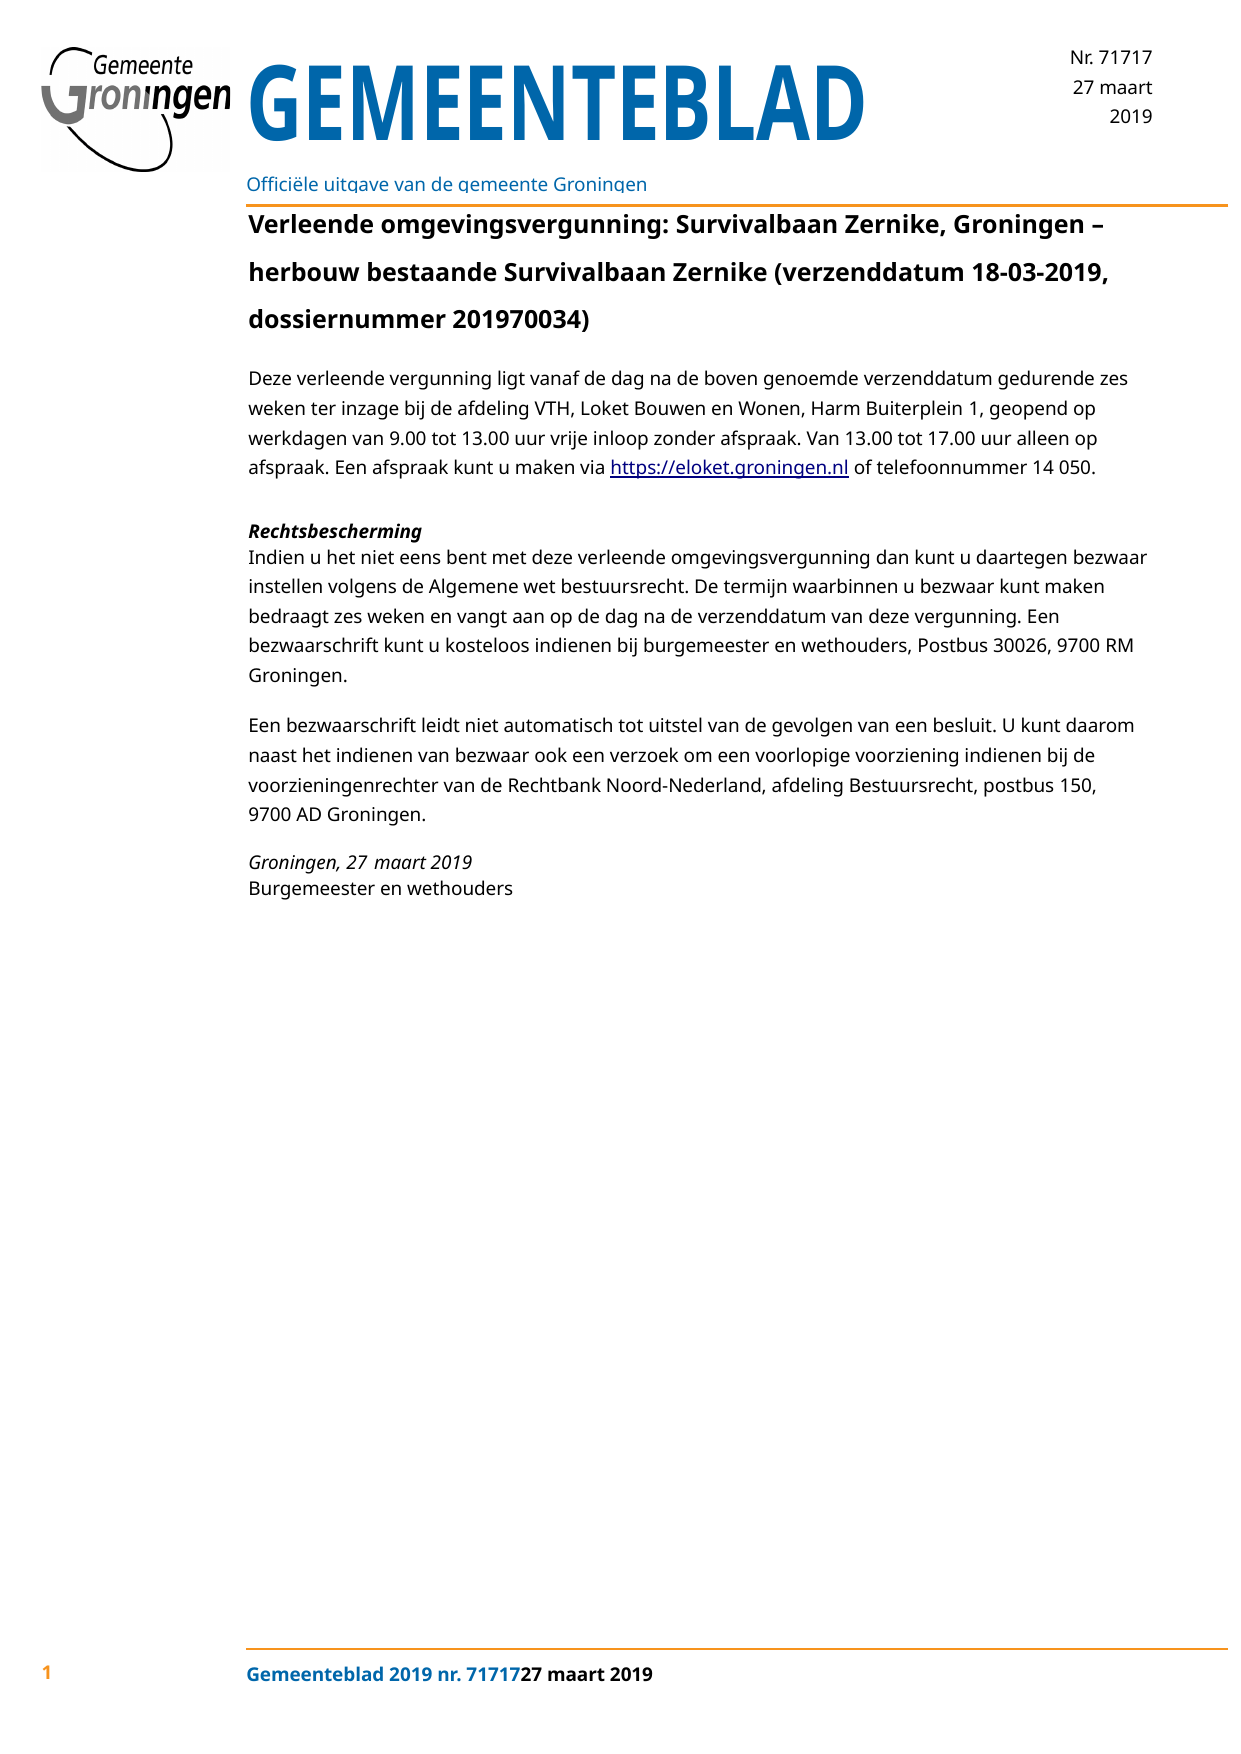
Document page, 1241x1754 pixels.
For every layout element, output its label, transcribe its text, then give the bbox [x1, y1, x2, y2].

picture [41, 47, 231, 172]
text Verleende omgevingsvergunning: Survivalbaan Zernike, Groningen – herbouw bestaande Survivalbaan Zernike (verzenddatum 18-03-2019, dossiernummer 201970034) [248, 207, 1152, 336]
text Groningen, 27 maart 2019 [248, 849, 1152, 875]
text Rechtsbescherming [248, 518, 1152, 544]
text Indien u het niet eens bent met deze verleende omgevingsvergunning dan kunt u daartegen bezwaar instellen volgens de Algemene wet bestuursrecht. De termijn waarbinnen u bezwaar kunt maken bedraagt zes weken en vangt aan op de dag na de verzenddatum van deze vergunning. Een bezwaarschrift kunt u kosteloos indienen bij burgemeester en wethouders, Postbus 30026, 9700 RM Groningen. [248, 544, 1152, 688]
text Deze verleende vergunning ligt vanaf de dag na de boven genoemde verzenddatum gedurende zes weken ter inzage bij de afdeling VTH, Loket Bouwen en Wonen, Harm Buiterplein 1, geopend op werkdagen van 9.00 tot 13.00 uur vrije inloop zonder afspraak. Van 13.00 tot 17.00 uur alleen op afspraak. Een afspraak kunt u maken via https://eloket.groningen.nl of telefoonnummer 14 050. [248, 366, 1152, 480]
text Een bezwaarschrift leidt niet automatisch tot uitstel van de gevolgen van een besluit. U kunt daarom naast het indienen van bezwaar ook een verzoek om een voorlopige voorziening indienen bij de voorzieningenrechter van de Rechtbank Noord-Nederland, afdeling Bestuursrecht, postbus 150, 9700 AD Groningen. [248, 713, 1152, 827]
text Burgemeester en wethouders [248, 875, 1152, 901]
